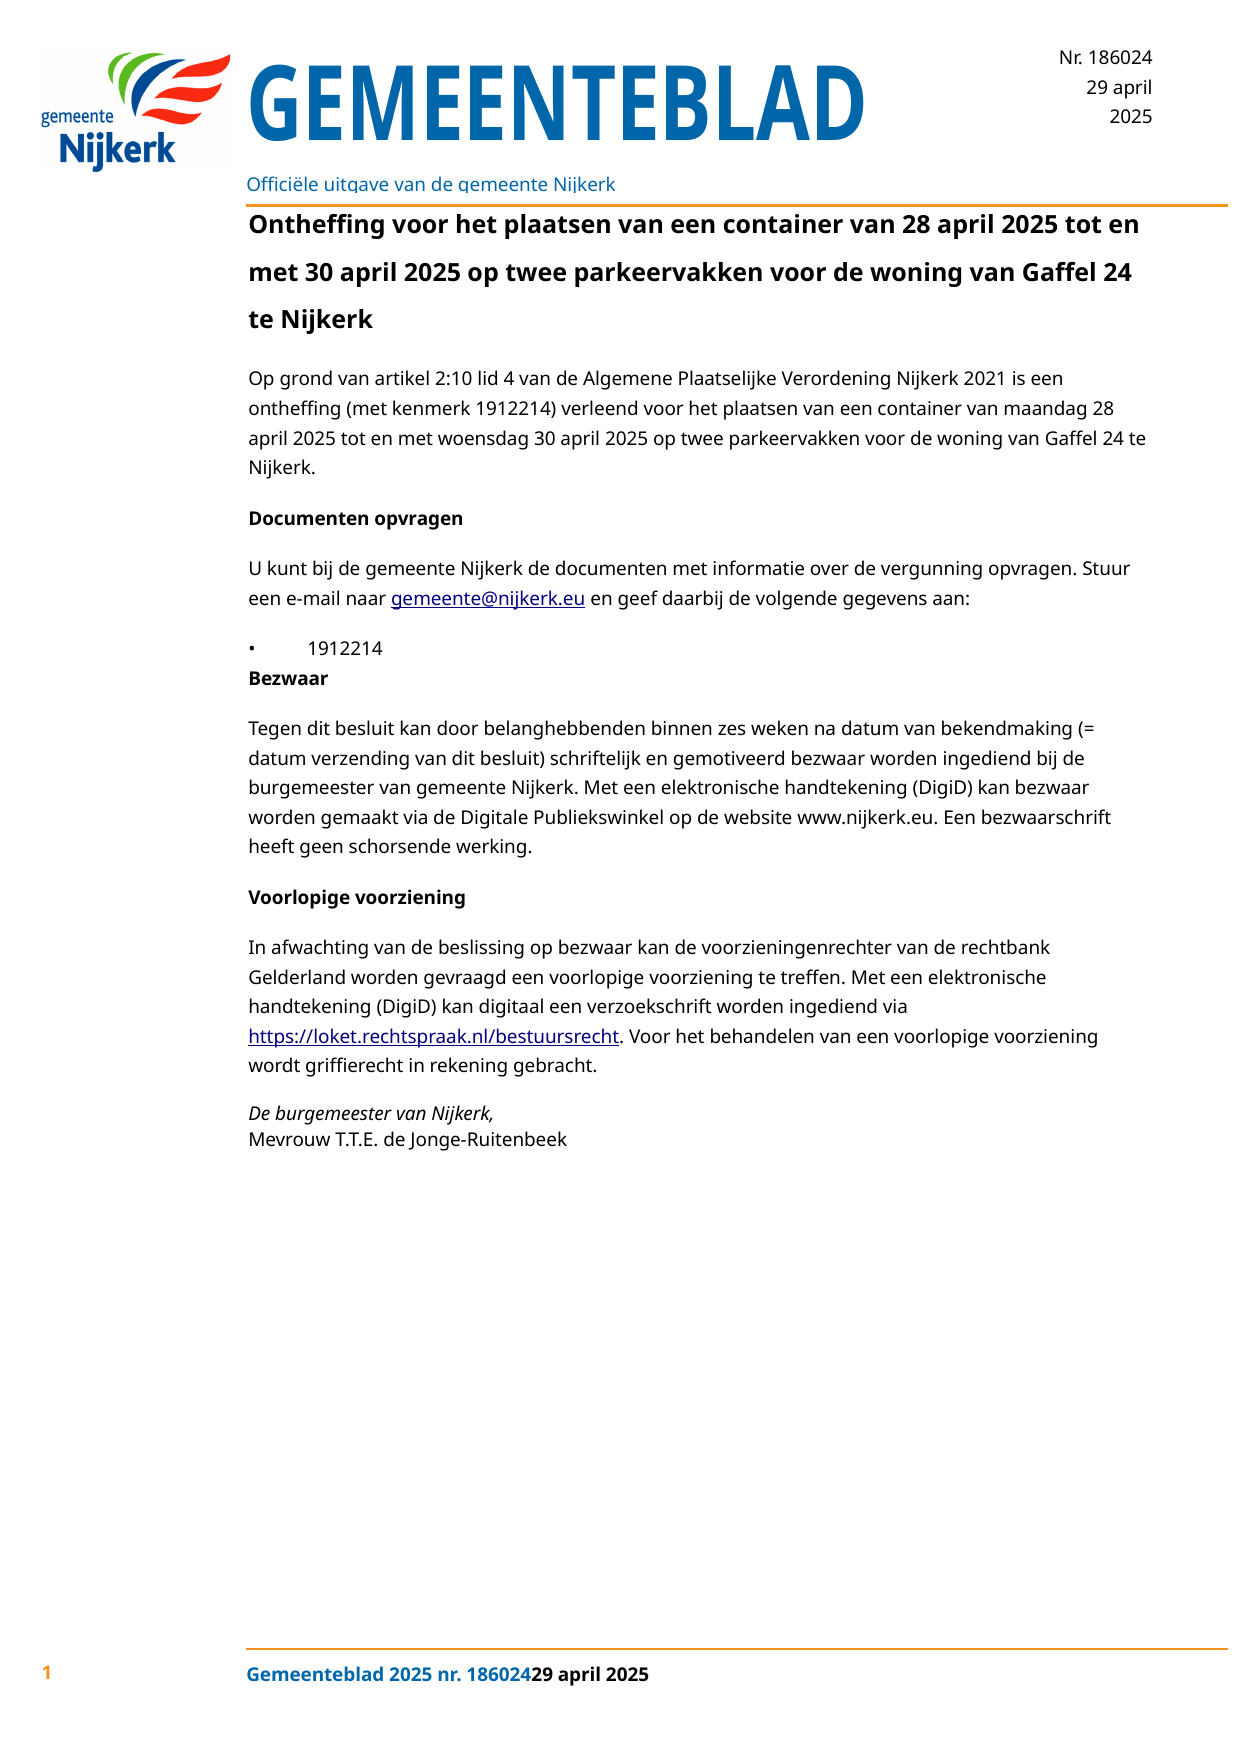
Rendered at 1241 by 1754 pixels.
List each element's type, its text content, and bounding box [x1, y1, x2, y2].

text Tegen dit besluit kan door belanghebbenden binnen zes weken na datum van bekendmaking (= datum verzending van dit besluit) schriftelijk en gemotiveerd bezwaar worden ingediend bij de burgemeester van gemeente Nijkerk. Met een elektronische handtekening (DigiD) kan bezwaar worden gemaakt via de Digitale Publiekswinkel op de website www.nijkerk.eu. Een bezwaarschrift heeft geen schorsende werking. [248, 715, 1152, 859]
text Documenten opvragen [248, 505, 1152, 530]
text De burgemeester van Nijkerk, [248, 1100, 1152, 1126]
list 1912214 [248, 635, 1152, 661]
text Mevrouw T.T.E. de Jonge-Ruitenbeek [248, 1126, 1152, 1152]
text Bezwaar [248, 665, 1152, 690]
text Ontheffing voor het plaatsen van een container van 28 april 2025 tot en met 30 april 2025 op twee parkeervakken voor de woning van Gaffel 24 te Nijkerk [248, 207, 1152, 336]
text Op grond van artikel 2:10 lid 4 van de Algemene Plaatselijke Verordening Nijkerk 2021 is een ontheffing (met kenmerk 1912214) verleend voor het plaatsen van een container van maandag 28 april 2025 tot en met woensdag 30 april 2025 op twee parkeervakken voor de woning van Gaffel 24 te Nijkerk. [248, 366, 1152, 480]
picture [41, 47, 231, 172]
text In afwachting van de beslissing op bezwaar kan de voorzieningenrechter van de rechtbank Gelderland worden gevraagd een voorlopige voorziening te treffen. Met een elektronische handtekening (DigiD) kan digitaal een verzoekschrift worden ingediend via https://loket.rechtspraak.nl/bestuursrecht. Voor het behandelen van een voorlopige voorziening wordt griffierecht in rekening gebracht. [248, 934, 1152, 1078]
text Voorlopige voorziening [248, 884, 1152, 909]
text U kunt bij de gemeente Nijkerk de documenten met informatie over de vergunning opvragen. Stuur een e-mail naar gemeente@nijkerk.eu en geef daarbij de volgende gegevens aan: [248, 555, 1152, 610]
